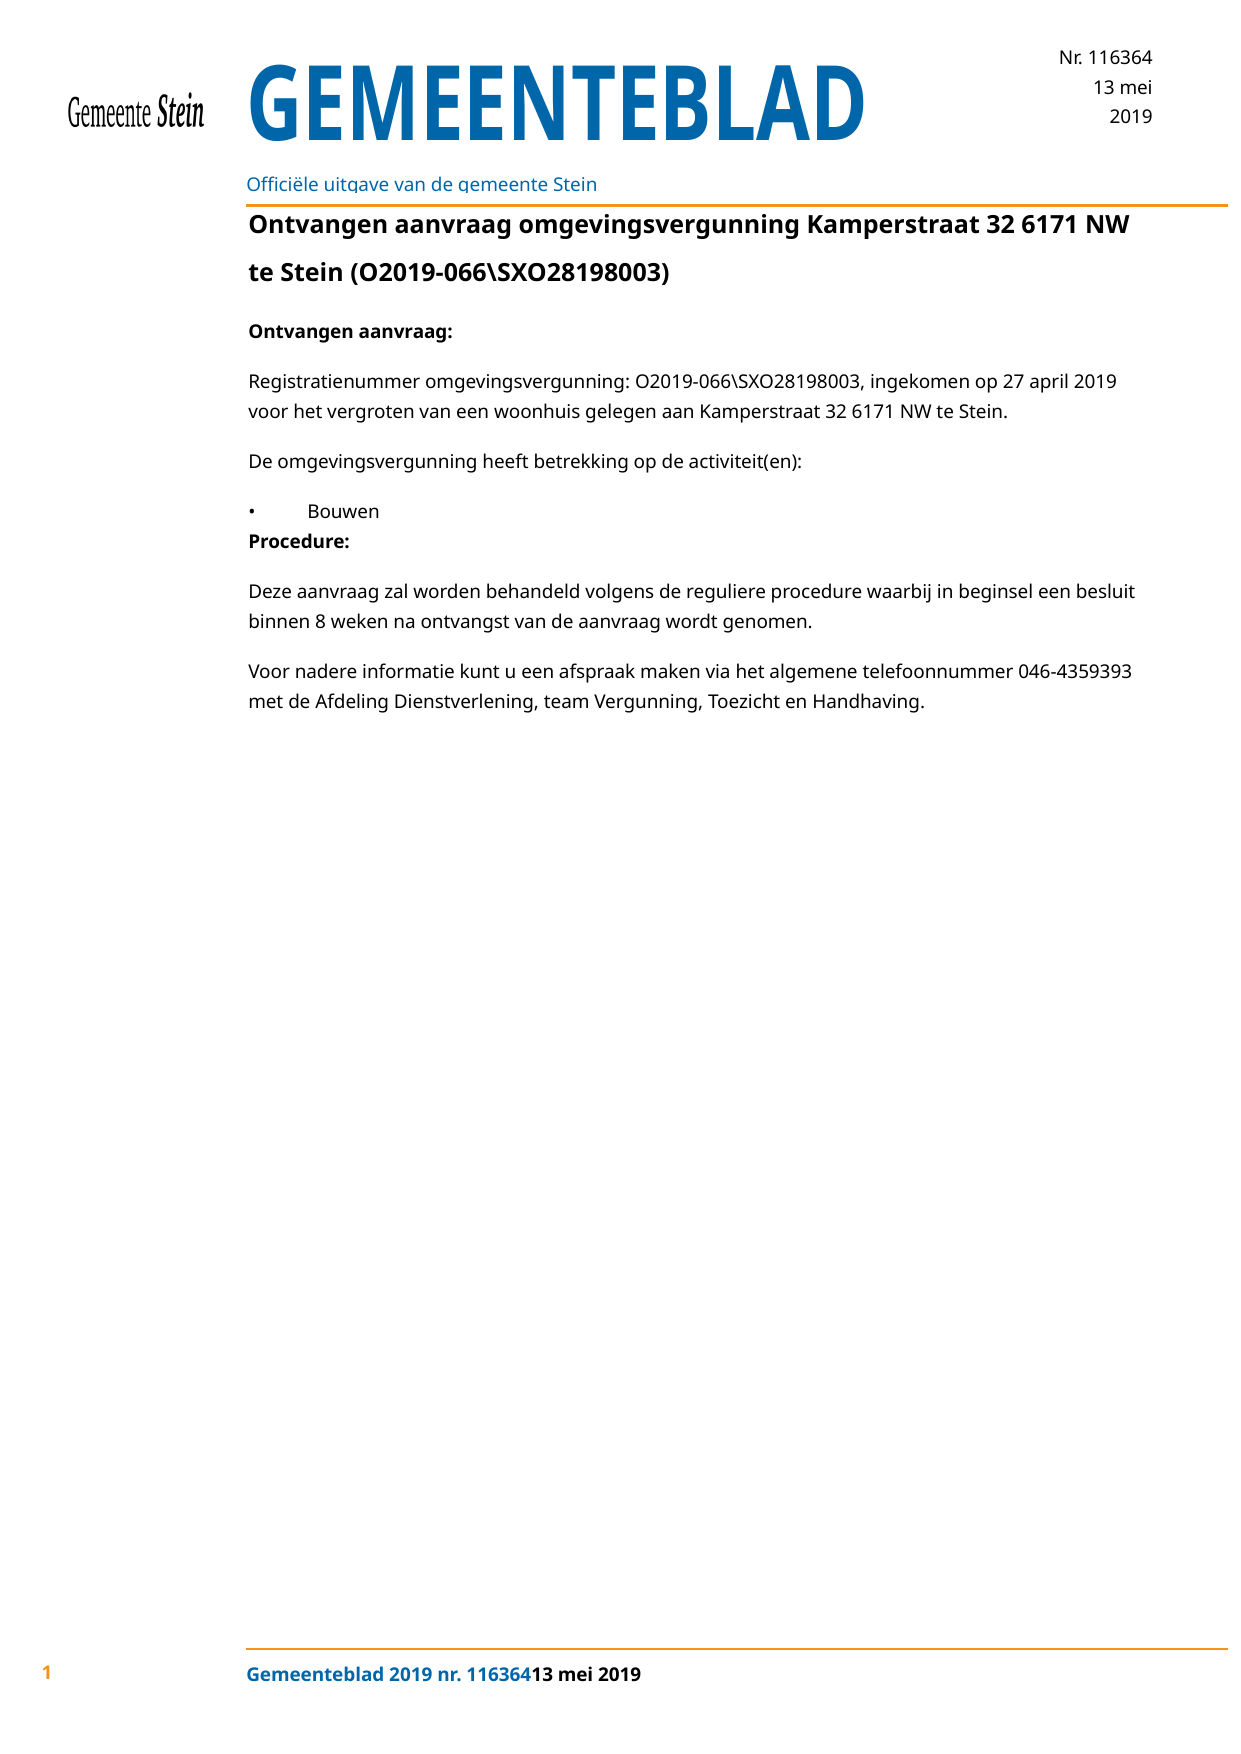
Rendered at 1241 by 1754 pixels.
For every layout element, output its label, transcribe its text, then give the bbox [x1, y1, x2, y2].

list Bouwen [248, 499, 1152, 524]
text Ontvangen aanvraag omgevingsvergunning Kamperstraat 32 6171 NW te Stein (O2019-066\SXO28198003) [248, 207, 1152, 288]
text Registratienummer omgevingsvergunning: O2019-066\SXO28198003, ingekomen op 27 april 2019 voor het vergroten van een woonhuis gelegen aan Kamperstraat 32 6171 NW te Stein. [248, 368, 1152, 424]
text Deze aanvraag zal worden behandeld volgens de reguliere procedure waarbij in beginsel een besluit binnen 8 weken na ontvangst van de aanvraag wordt genomen. [248, 579, 1152, 634]
text Procedure: [248, 528, 1152, 554]
text Voor nadere informatie kunt u een afspraak maken via het algemene telefoonnummer 046-4359393 met de Afdeling Dienstverlening, team Vergunning, Toezicht en Handhaving. [248, 659, 1152, 714]
text Ontvangen aanvraag: [248, 318, 1152, 344]
text De omgevingsvergunning heeft betrekking op de activiteit(en): [248, 448, 1152, 474]
picture [41, 47, 231, 172]
